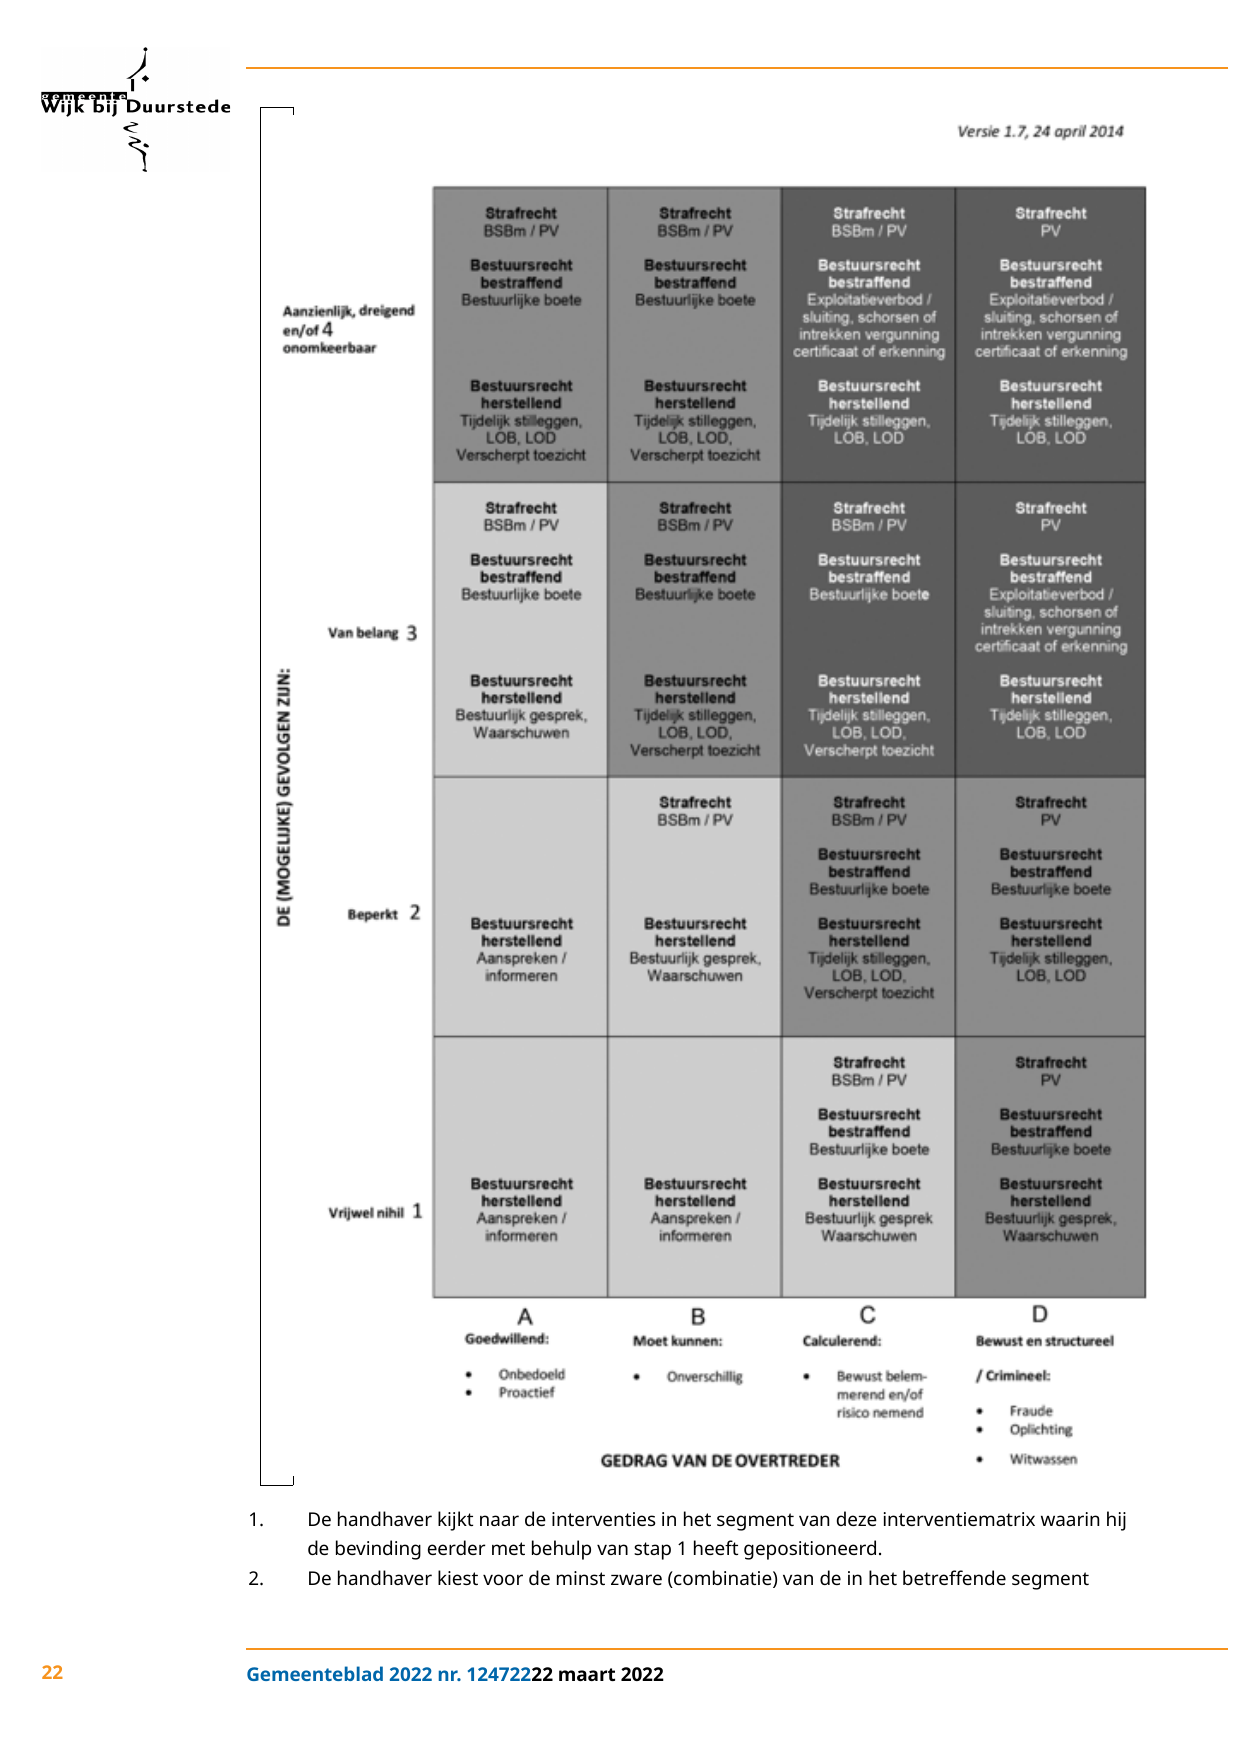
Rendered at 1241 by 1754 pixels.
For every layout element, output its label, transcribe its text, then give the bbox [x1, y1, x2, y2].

list De handhaver kiest voor de minst zware (combinatie) van de in het betreffende segment [248, 1565, 1152, 1591]
list De handhaver kijkt naar de interventies in het segment van deze interventiematrix waarin hij de bevinding eerder met behulp van stap 1 heeft gepositioneerd. [248, 1506, 1152, 1561]
picture [268, 115, 1155, 1476]
picture [41, 47, 231, 172]
